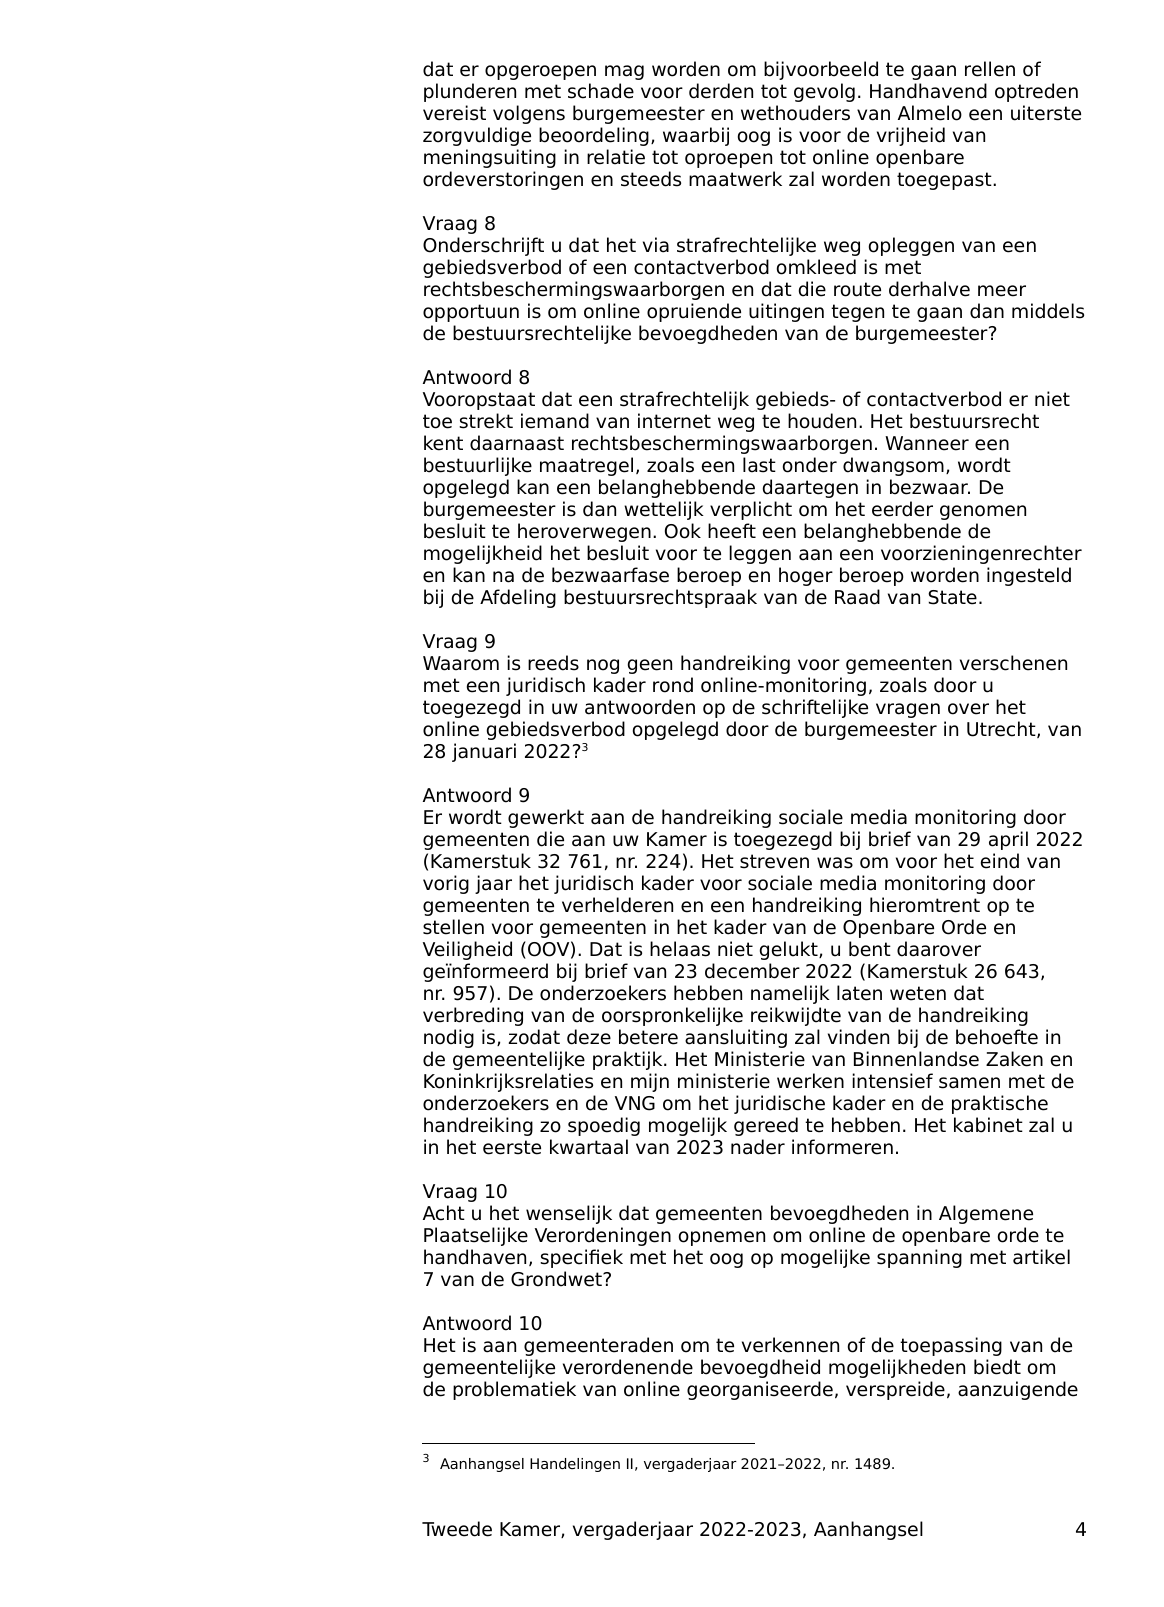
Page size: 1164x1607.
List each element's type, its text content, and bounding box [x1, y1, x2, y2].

text Vooropstaat dat een strafrechtelijk gebieds- of contactverbod er niet toe strekt iemand van internet weg te houden. Het bestuursrecht kent daarnaast rechtsbeschermingswaarborgen. Wanneer een bestuurlijke maatregel, zoals een last onder dwangsom, wordt opgelegd kan een belanghebbende daartegen in bezwaar. De burgemeester is dan wettelijk verplicht om het eerder genomen besluit te heroverwegen. Ook heeft een belanghebbende de mogelijkheid het besluit voor te leggen aan een voorzieningenrechter en kan na de bezwaarfase beroep en hoger beroep worden ingesteld bij de Afdeling bestuursrechtspraak van de Raad van State. [422, 389, 1087, 609]
text Vraag 10 [422, 1181, 1087, 1203]
text Waarom is reeds nog geen handreiking voor gemeenten verschenen met een juridisch kader rond online-monitoring, zoals door u toegezegd in uw antwoorden op de schriftelijke vragen over het online gebiedsverbod opgelegd door de burgemeester in Utrecht, van 28 januari 2022? [422, 653, 1087, 763]
text Antwoord 8 [422, 367, 1087, 389]
text dat er opgeroepen mag worden om bijvoorbeeld te gaan rellen of plunderen met schade voor derden tot gevolg. Handhavend optreden vereist volgens burgemeester en wethouders van Almelo een uiterste zorgvuldige beoordeling, waarbij oog is voor de vrijheid van meningsuiting in relatie tot oproepen tot online openbare ordeverstoringen en steeds maatwerk zal worden toegepast. [422, 59, 1087, 191]
text Vraag 8 [422, 213, 1087, 235]
text Het is aan gemeenteraden om te verkennen of de toepassing van de gemeentelijke verordenende bevoegdheid mogelijkheden biedt om de problematiek van online georganiseerde, verspreide, aanzuigende [422, 1335, 1087, 1401]
text Antwoord 9 [422, 785, 1087, 807]
text Antwoord 10 [422, 1313, 1087, 1335]
text Vraag 9 [422, 631, 1087, 653]
text Aanhangsel Handelingen II, vergaderjaar 2021–2022, nr. 1489. [422, 1452, 1087, 1474]
text Acht u het wenselijk dat gemeenten bevoegdheden in Algemene Plaatselijke Verordeningen opnemen om online de openbare orde te handhaven, specifiek met het oog op mogelijke spanning met artikel 7 van de Grondwet? [422, 1203, 1087, 1291]
text Onderschrijft u dat het via strafrechtelijke weg opleggen van een gebiedsverbod of een contactverbod omkleed is met rechtsbeschermingswaarborgen en dat die route derhalve meer opportuun is om online opruiende uitingen tegen te gaan dan middels de bestuursrechtelijke bevoegdheden van de burgemeester? [422, 235, 1087, 345]
text Er wordt gewerkt aan de handreiking sociale media monitoring door gemeenten die aan uw Kamer is toegezegd bij brief van 29 april 2022 (Kamerstuk 32 761, nr. 224). Het streven was om voor het eind van vorig jaar het juridisch kader voor sociale media monitoring door gemeenten te verhelderen en een handreiking hieromtrent op te stellen voor gemeenten in het kader van de Openbare Orde en Veiligheid (OOV). Dat is helaas niet gelukt, u bent daarover geïnformeerd bij brief van 23 december 2022 (Kamerstuk 26 643, nr. 957). De onderzoekers hebben namelijk laten weten dat verbreding van de oorspronkelijke reikwijdte van de handreiking nodig is, zodat deze betere aansluiting zal vinden bij de behoefte in de gemeentelijke praktijk. Het Ministerie van Binnenlandse Zaken en Koninkrijksrelaties en mijn ministerie werken intensief samen met de onderzoekers en de VNG om het juridische kader en de praktische handreiking zo spoedig mogelijk gereed te hebben. Het kabinet zal u in het eerste kwartaal van 2023 nader informeren. [422, 807, 1087, 1159]
